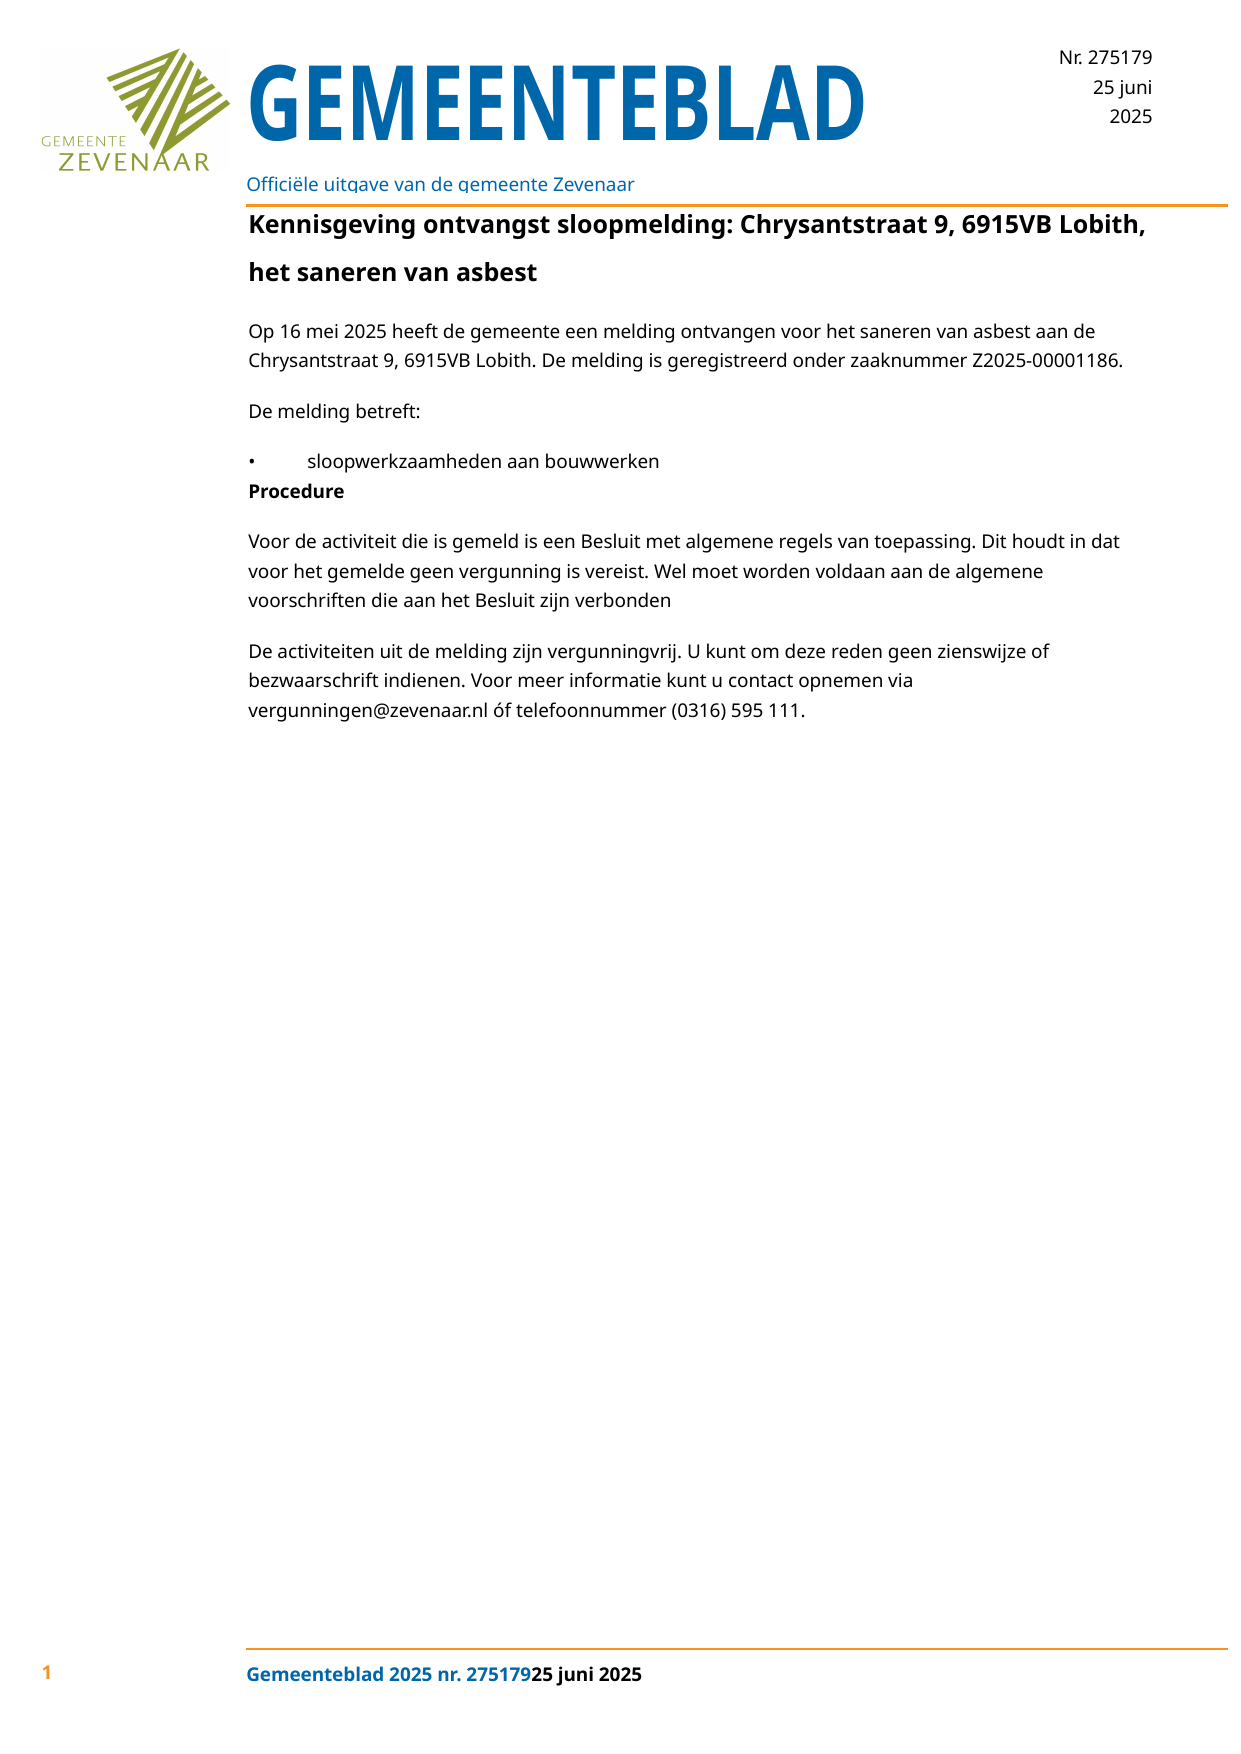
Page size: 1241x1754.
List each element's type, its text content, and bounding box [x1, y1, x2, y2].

list sloopwerkzaamheden aan bouwwerken [248, 448, 1152, 474]
text De activiteiten uit de melding zijn vergunningvrij. U kunt om deze reden geen zienswijze of bezwaarschrift indienen. Voor meer informatie kunt u contact opnemen via vergunningen@zevenaar.nl óf telefoonnummer (0316) 595 111. [248, 638, 1152, 723]
text De melding betreft: [248, 398, 1152, 424]
text Voor de activiteit die is gemeld is een Besluit met algemene regels van toepassing. Dit houdt in dat voor het gemelde geen vergunning is vereist. Wel moet worden voldaan aan de algemene voorschriften die aan het Besluit zijn verbonden [248, 528, 1152, 613]
text Kennisgeving ontvangst sloopmelding: Chrysantstraat 9, 6915VB Lobith, het saneren van asbest [248, 207, 1152, 288]
text Op 16 mei 2025 heeft de gemeente een melding ontvangen voor het saneren van asbest aan de Chrysantstraat 9, 6915VB Lobith. De melding is geregistreerd onder zaaknummer Z2025-00001186. [248, 318, 1152, 373]
text Procedure [248, 478, 1152, 504]
picture [41, 47, 231, 172]
